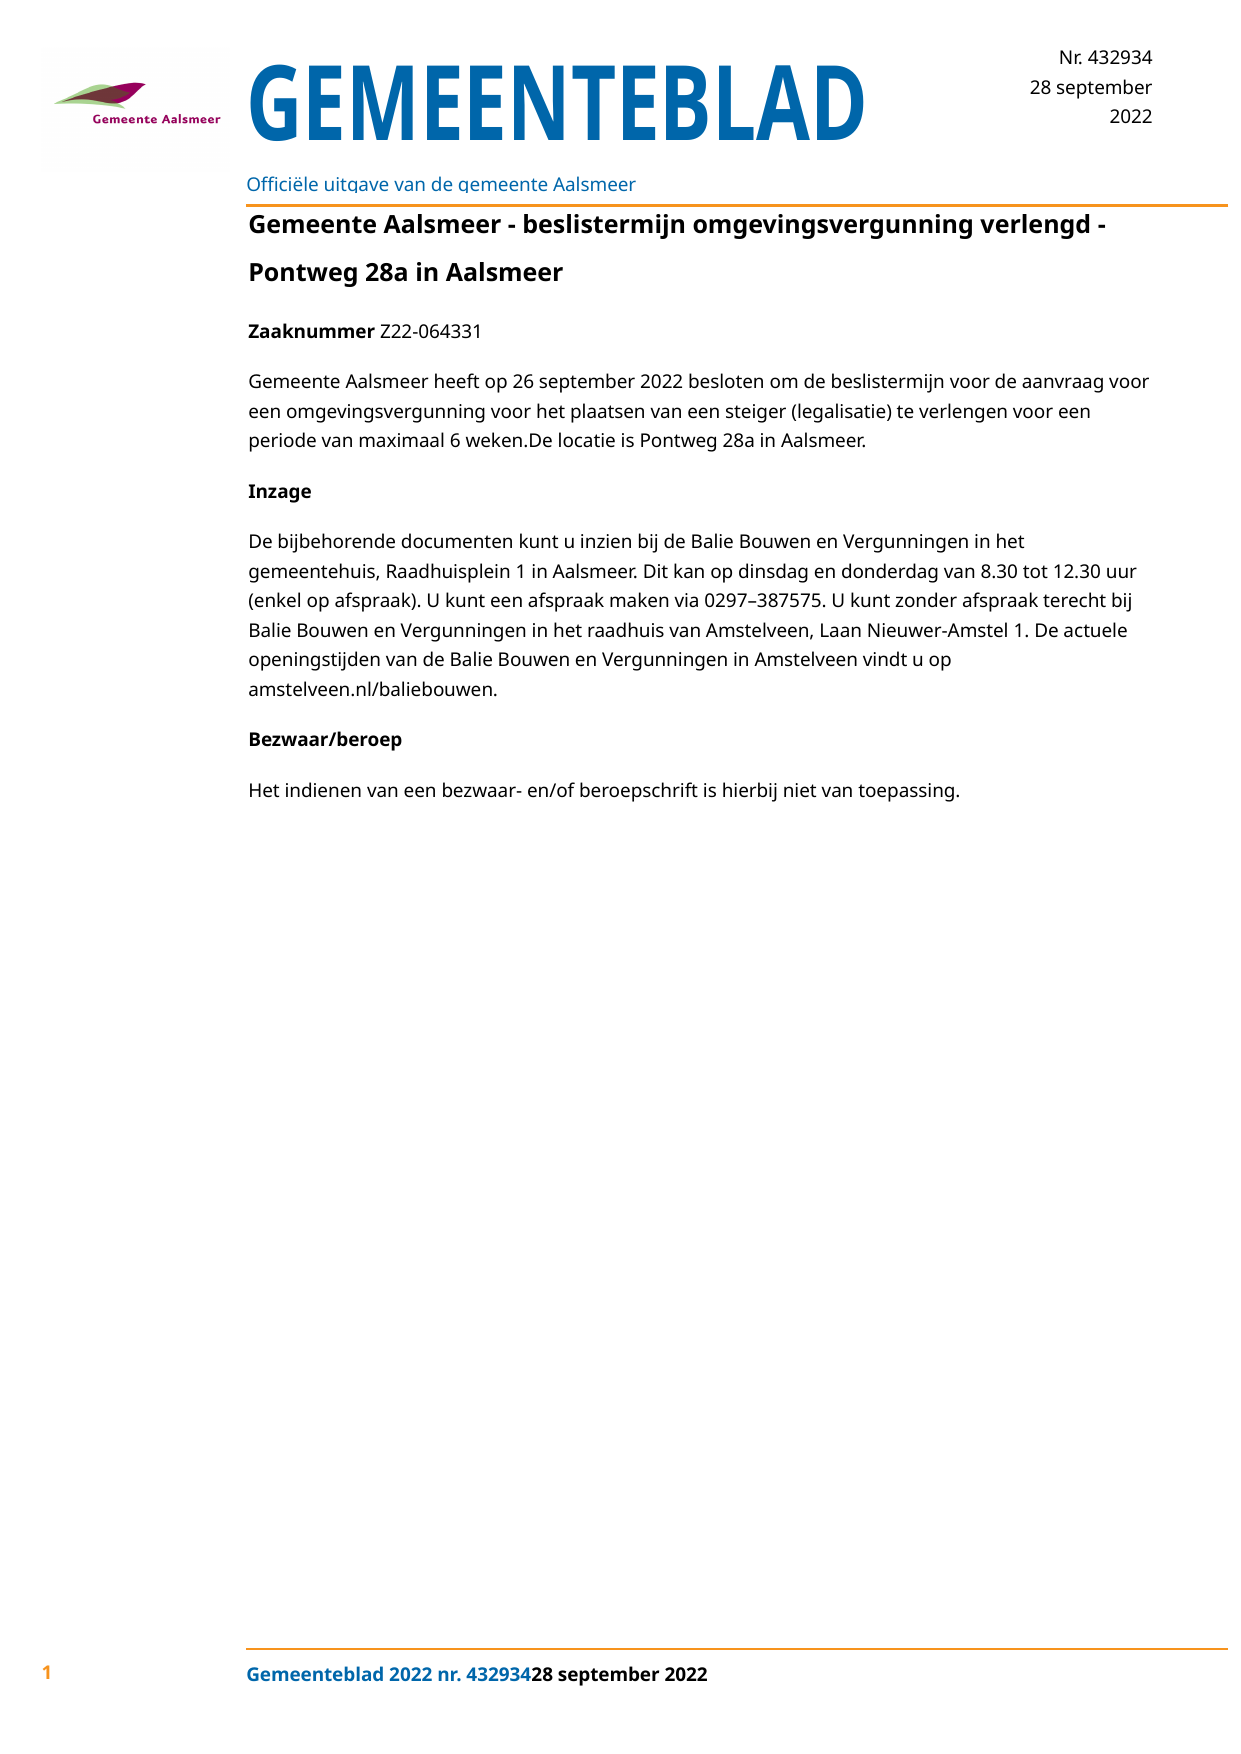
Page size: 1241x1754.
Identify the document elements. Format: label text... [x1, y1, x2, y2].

text Bezwaar/beroep [248, 727, 1152, 752]
text Gemeente Aalsmeer - beslistermijn omgevingsvergunning verlengd - Pontweg 28a in Aalsmeer [248, 207, 1152, 288]
text Gemeente Aalsmeer heeft op 26 september 2022 besloten om de beslistermijn voor de aanvraag voor een omgevingsvergunning voor het plaatsen van een steiger (legalisatie) te verlengen voor een periode van maximaal 6 weken.De locatie is Pontweg 28a in Aalsmeer. [248, 368, 1152, 453]
picture [41, 47, 231, 172]
text Inzage [248, 478, 1152, 504]
text De bijbehorende documenten kunt u inzien bij de Balie Bouwen en Vergunningen in het gemeentehuis, Raadhuisplein 1 in Aalsmeer. Dit kan op dinsdag en donderdag van 8.30 tot 12.30 uur (enkel op afspraak). U kunt een afspraak maken via 0297–387575. U kunt zonder afspraak terecht bij Balie Bouwen en Vergunningen in het raadhuis van Amstelveen, Laan Nieuwer-Amstel 1. De actuele openingstijden van de Balie Bouwen en Vergunningen in Amstelveen vindt u op amstelveen.nl/baliebouwen. [248, 528, 1152, 702]
text Het indienen van een bezwaar- en/of beroepschrift is hierbij niet van toepassing. [248, 777, 1152, 803]
text Zaaknummer Z22-064331 [248, 318, 1152, 344]
